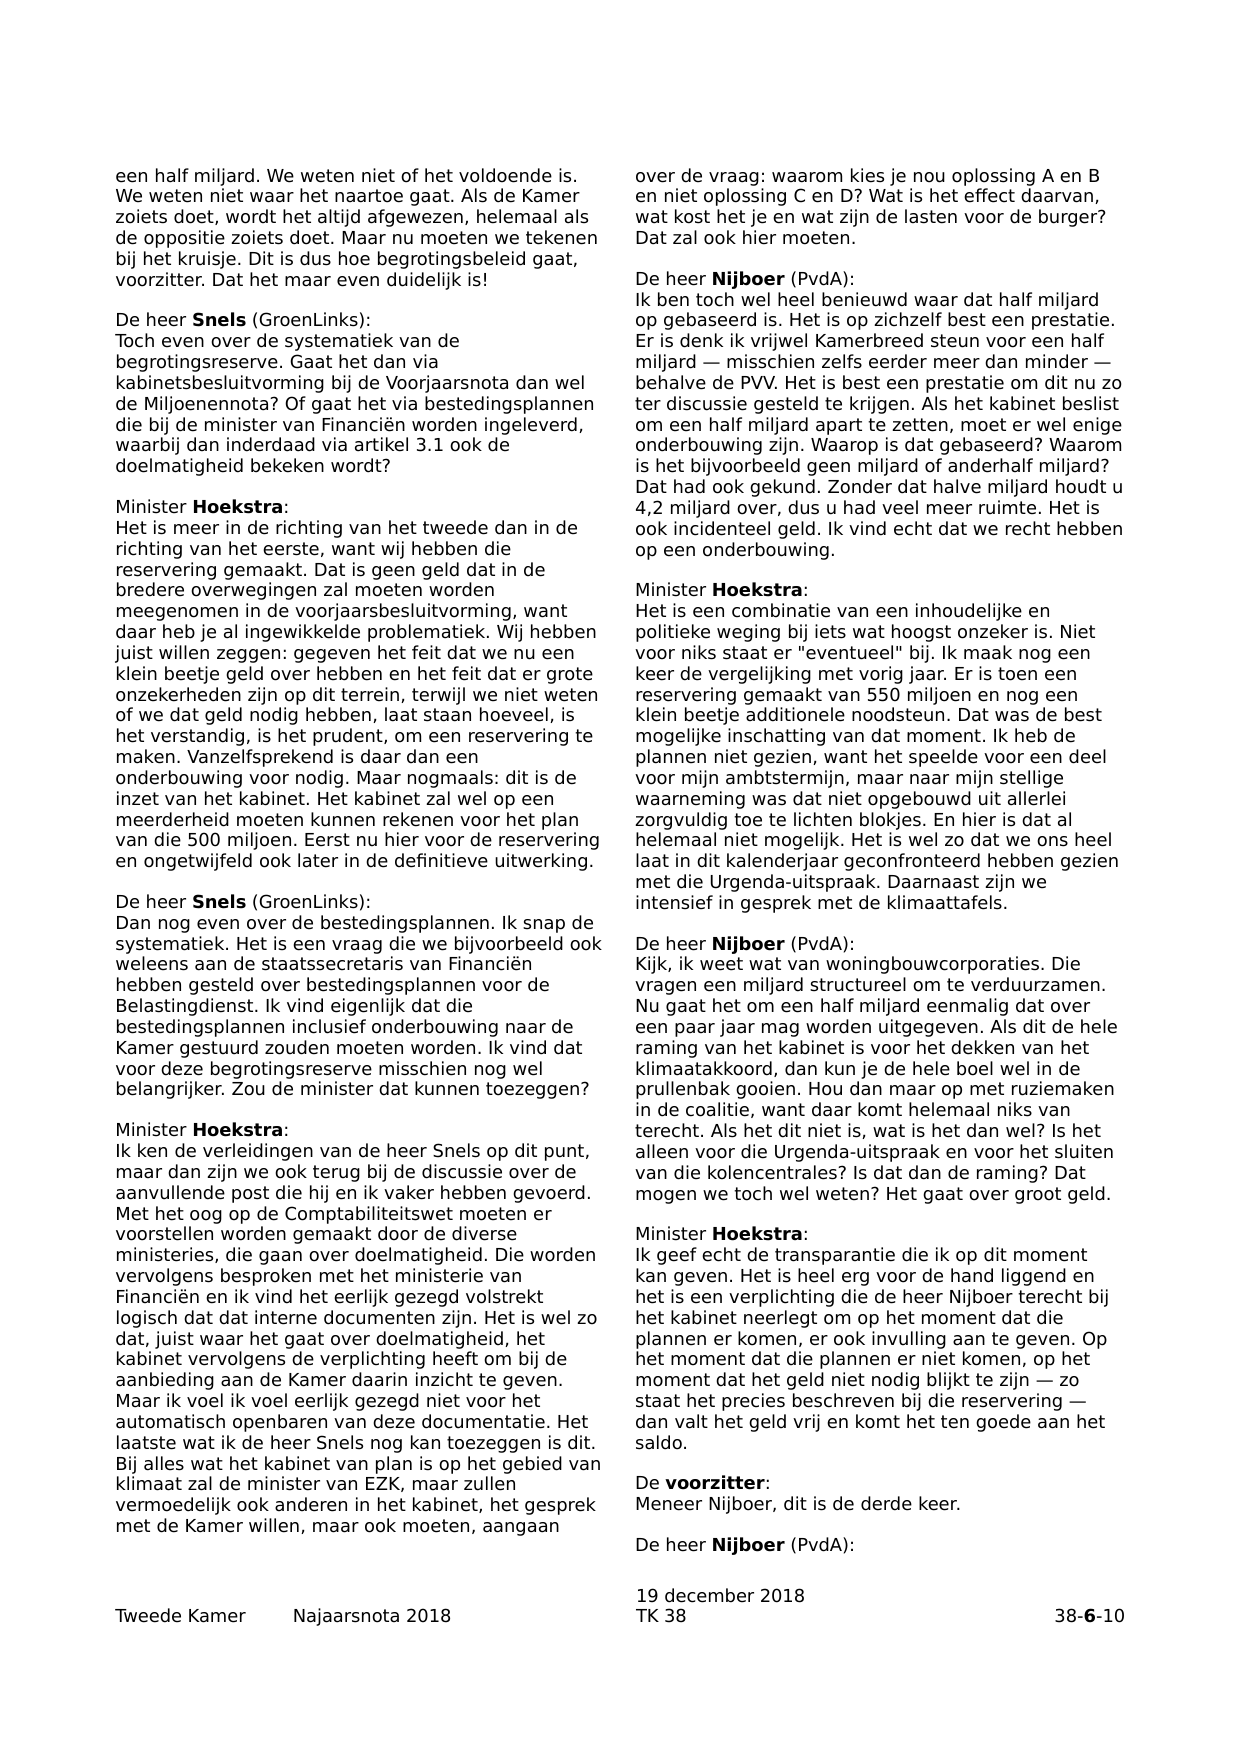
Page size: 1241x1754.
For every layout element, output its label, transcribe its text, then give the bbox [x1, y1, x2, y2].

text Minister Hoekstra: [635, 1224, 1125, 1245]
text De voorzitter: [635, 1473, 1125, 1494]
text Meneer Nijboer, dit is de derde keer. [635, 1494, 1125, 1515]
text Het is meer in de richting van het tweede dan in de richting van het eerste, want wij hebben die reservering gemaakt. Dat is geen geld dat in de bredere overwegingen zal moeten worden meegenomen in de voorjaarsbesluitvorming, want daar heb je al ingewikkelde problematiek. Wij hebben juist willen zeggen: gegeven het feit dat we nu een klein beetje geld over hebben en het feit dat er grote onzekerheden zijn op dit terrein, terwijl we niet weten of we dat geld nodig hebben, laat staan hoeveel, is het verstandig, is het prudent, om een reservering te maken. Vanzelfsprekend is daar dan een onderbouwing voor nodig. Maar nogmaals: dit is de inzet van het kabinet. Het kabinet zal wel op een meerderheid moeten kunnen rekenen voor het plan van die 500 miljoen. Eerst nu hier voor de reservering en ongetwijfeld ook later in de definitieve uitwerking. [115, 518, 605, 872]
text Minister Hoekstra: [115, 1120, 605, 1141]
text De heer Nijboer (PvdA): [635, 933, 1125, 954]
text Minister Hoekstra: [115, 497, 605, 518]
text een half miljard. We weten niet of het voldoende is. We weten niet waar het naartoe gaat. Als de Kamer zoiets doet, wordt het altijd afgewezen, helemaal als de oppositie zoiets doet. Maar nu moeten we tekenen bij het kruisje. Dit is dus hoe begrotingsbeleid gaat, voorzitter. Dat het maar even duidelijk is! [115, 165, 605, 290]
text Ik ben toch wel heel benieuwd waar dat half miljard op gebaseerd is. Het is op zichzelf best een prestatie. Er is denk ik vrijwel Kamerbreed steun voor een half miljard — misschien zelfs eerder meer dan minder — behalve de PVV. Het is best een prestatie om dit nu zo ter discussie gesteld te krijgen. Als het kabinet beslist om een half miljard apart te zetten, moet er wel enige onderbouwing zijn. Waarop is dat gebaseerd? Waarom is het bijvoorbeeld geen miljard of anderhalf miljard? Dat had ook gekund. Zonder dat halve miljard houdt u 4,2 miljard over, dus u had veel meer ruimte. Het is ook incidenteel geld. Ik vind echt dat we recht hebben op een onderbouwing. [635, 289, 1125, 560]
text Minister Hoekstra: [635, 580, 1125, 601]
text De heer Snels (GroenLinks): [115, 892, 605, 912]
text over de vraag: waarom kies je nou oplossing A en B en niet oplossing C en D? Wat is het effect daarvan, wat kost het je en wat zijn de lasten voor de burger? Dat zal ook hier moeten. [635, 165, 1125, 249]
text Ik geef echt de transparantie die ik op dit moment kan geven. Het is heel erg voor de hand liggend en het is een verplichting die de heer Nijboer terecht bij het kabinet neerlegt om op het moment dat die plannen er komen, er ook invulling aan te geven. Op het moment dat die plannen er niet komen, op het moment dat het geld niet nodig blijkt te zijn — zo staat het precies beschreven bij die reservering — dan valt het geld vrij en komt het ten goede aan het saldo. [635, 1245, 1125, 1453]
text Kijk, ik weet wat van woningbouwcorporaties. Die vragen een miljard structureel om te verduurzamen. Nu gaat het om een half miljard eenmalig dat over een paar jaar mag worden uitgegeven. Als dit de hele raming van het kabinet is voor het dekken van het klimaatakkoord, dan kun je de hele boel wel in de prullenbak gooien. Hou dan maar op met ruziemaken in de coalitie, want daar komt helemaal niks van terecht. Als het dit niet is, wat is het dan wel? Is het alleen voor die Urgenda-uitspraak en voor het sluiten van die kolencentrales? Is dat dan de raming? Dat mogen we toch wel weten? Het gaat over groot geld. [635, 954, 1125, 1204]
text De heer Nijboer (PvdA): [635, 1535, 1125, 1556]
text Toch even over de systematiek van de begrotingsreserve. Gaat het dan via kabinetsbesluitvorming bij de Voorjaarsnota dan wel de Miljoenennota? Of gaat het via bestedingsplannen die bij de minister van Financiën worden ingeleverd, waarbij dan inderdaad via artikel 3.1 ook de doelmatigheid bekeken wordt? [115, 331, 605, 477]
text Dan nog even over de bestedingsplannen. Ik snap de systematiek. Het is een vraag die we bijvoorbeeld ook weleens aan de staatssecretaris van Financiën hebben gesteld over bestedingsplannen voor de Belastingdienst. Ik vind eigenlijk dat die bestedingsplannen inclusief onderbouwing naar de Kamer gestuurd zouden moeten worden. Ik vind dat voor deze begrotingsreserve misschien nog wel belangrijker. Zou de minister dat kunnen toezeggen? [115, 912, 605, 1100]
text Ik ken de verleidingen van de heer Snels op dit punt, maar dan zijn we ook terug bij de discussie over de aanvullende post die hij en ik vaker hebben gevoerd. Met het oog op de Comptabiliteitswet moeten er voorstellen worden gemaakt door de diverse ministeries, die gaan over doelmatigheid. Die worden vervolgens besproken met het ministerie van Financiën en ik vind het eerlijk gezegd volstrekt logisch dat dat interne documenten zijn. Het is wel zo dat, juist waar het gaat over doelmatigheid, het kabinet vervolgens de verplichting heeft om bij de aanbieding aan de Kamer daarin inzicht te geven. Maar ik voel ik voel eerlijk gezegd niet voor het automatisch openbaren van deze documentatie. Het laatste wat ik de heer Snels nog kan toezeggen is dit. Bij alles wat het kabinet van plan is op het gebied van klimaat zal de minister van EZK, maar zullen vermoedelijk ook anderen in het kabinet, het gesprek met de Kamer willen, maar ook moeten, aangaan [115, 1141, 605, 1537]
text De heer Snels (GroenLinks): [115, 310, 605, 331]
text Het is een combinatie van een inhoudelijke en politieke weging bij iets wat hoogst onzeker is. Niet voor niks staat er "eventueel" bij. Ik maak nog een keer de vergelijking met vorig jaar. Er is toen een reservering gemaakt van 550 miljoen en nog een klein beetje additionele noodsteun. Dat was de best mogelijke inschatting van dat moment. Ik heb de plannen niet gezien, want het speelde voor een deel voor mijn ambtstermijn, maar naar mijn stellige waarneming was dat niet opgebouwd uit allerlei zorgvuldig toe te lichten blokjes. En hier is dat al helemaal niet mogelijk. Het is wel zo dat we ons heel laat in dit kalenderjaar geconfronteerd hebben gezien met die Urgenda-uitspraak. Daarnaast zijn we intensief in gesprek met de klimaattafels. [635, 601, 1125, 913]
text De heer Nijboer (PvdA): [635, 269, 1125, 289]
